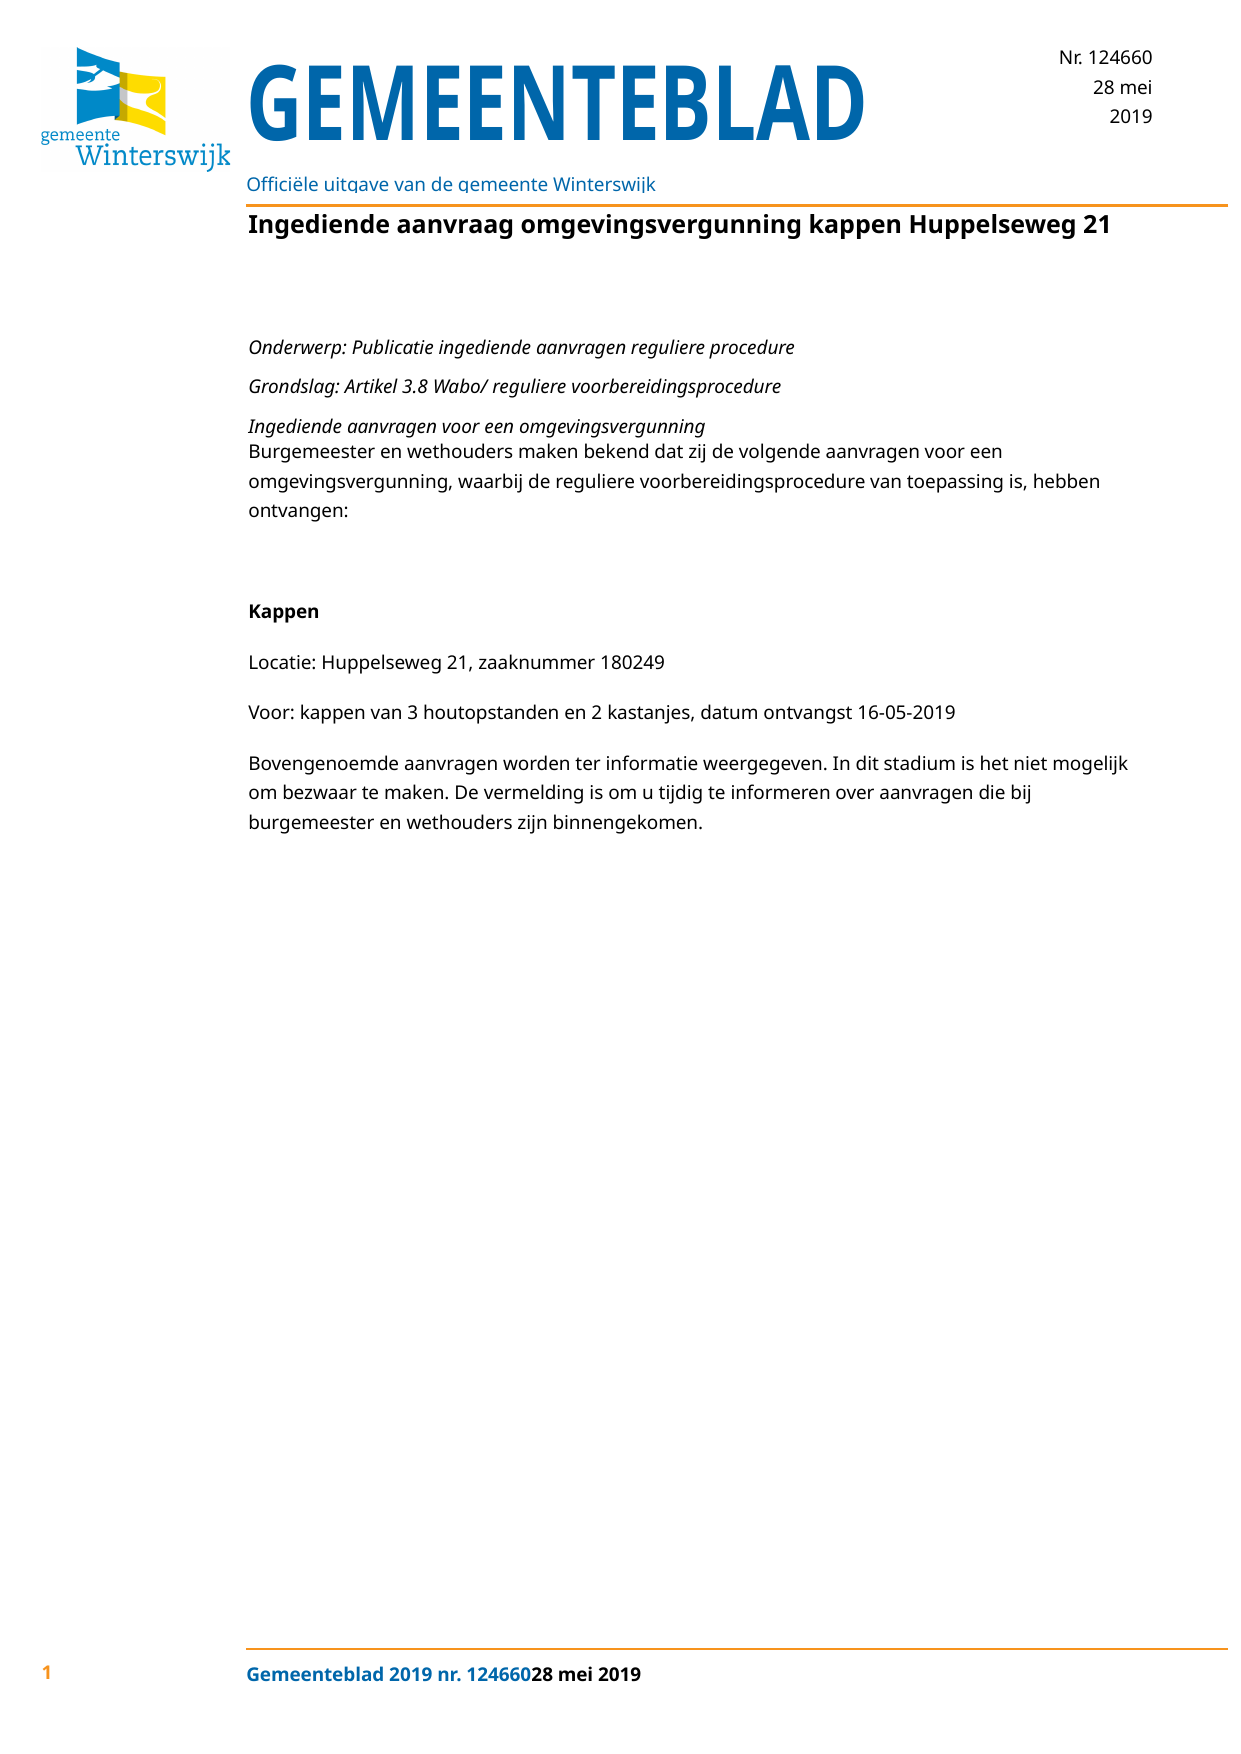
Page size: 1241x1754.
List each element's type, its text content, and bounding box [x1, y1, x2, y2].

text Bovengenoemde aanvragen worden ter informatie weergegeven. In dit stadium is het niet mogelijk om bezwaar te maken. De vermelding is om u tijdig te informeren over aanvragen die bij burgemeester en wethouders zijn binnengekomen. [248, 750, 1152, 835]
text Grondslag: Artikel 3.8 Wabo/ reguliere voorbereidingsprocedure [248, 373, 1152, 399]
text Onderwerp: Publicatie ingediende aanvragen reguliere procedure [248, 334, 1152, 360]
picture [41, 47, 231, 172]
text Ingediende aanvragen voor een omgevingsvergunning [248, 413, 1152, 438]
text Locatie: Huppelseweg 21, zaaknummer 180249 [248, 649, 1152, 675]
text Kappen [248, 598, 1152, 624]
text Voor: kappen van 3 houtopstanden en 2 kastanjes, datum ontvangst 16-05-2019 [248, 699, 1152, 725]
text Ingediende aanvraag omgevingsvergunning kappen Huppelseweg 21 [248, 207, 1152, 241]
text Burgemeester en wethouders maken bekend dat zij de volgende aanvragen voor een omgevingsvergunning, waarbij de reguliere voorbereidingsprocedure van toepassing is, hebben ontvangen: [248, 438, 1152, 523]
picture [225, 153, 231, 162]
